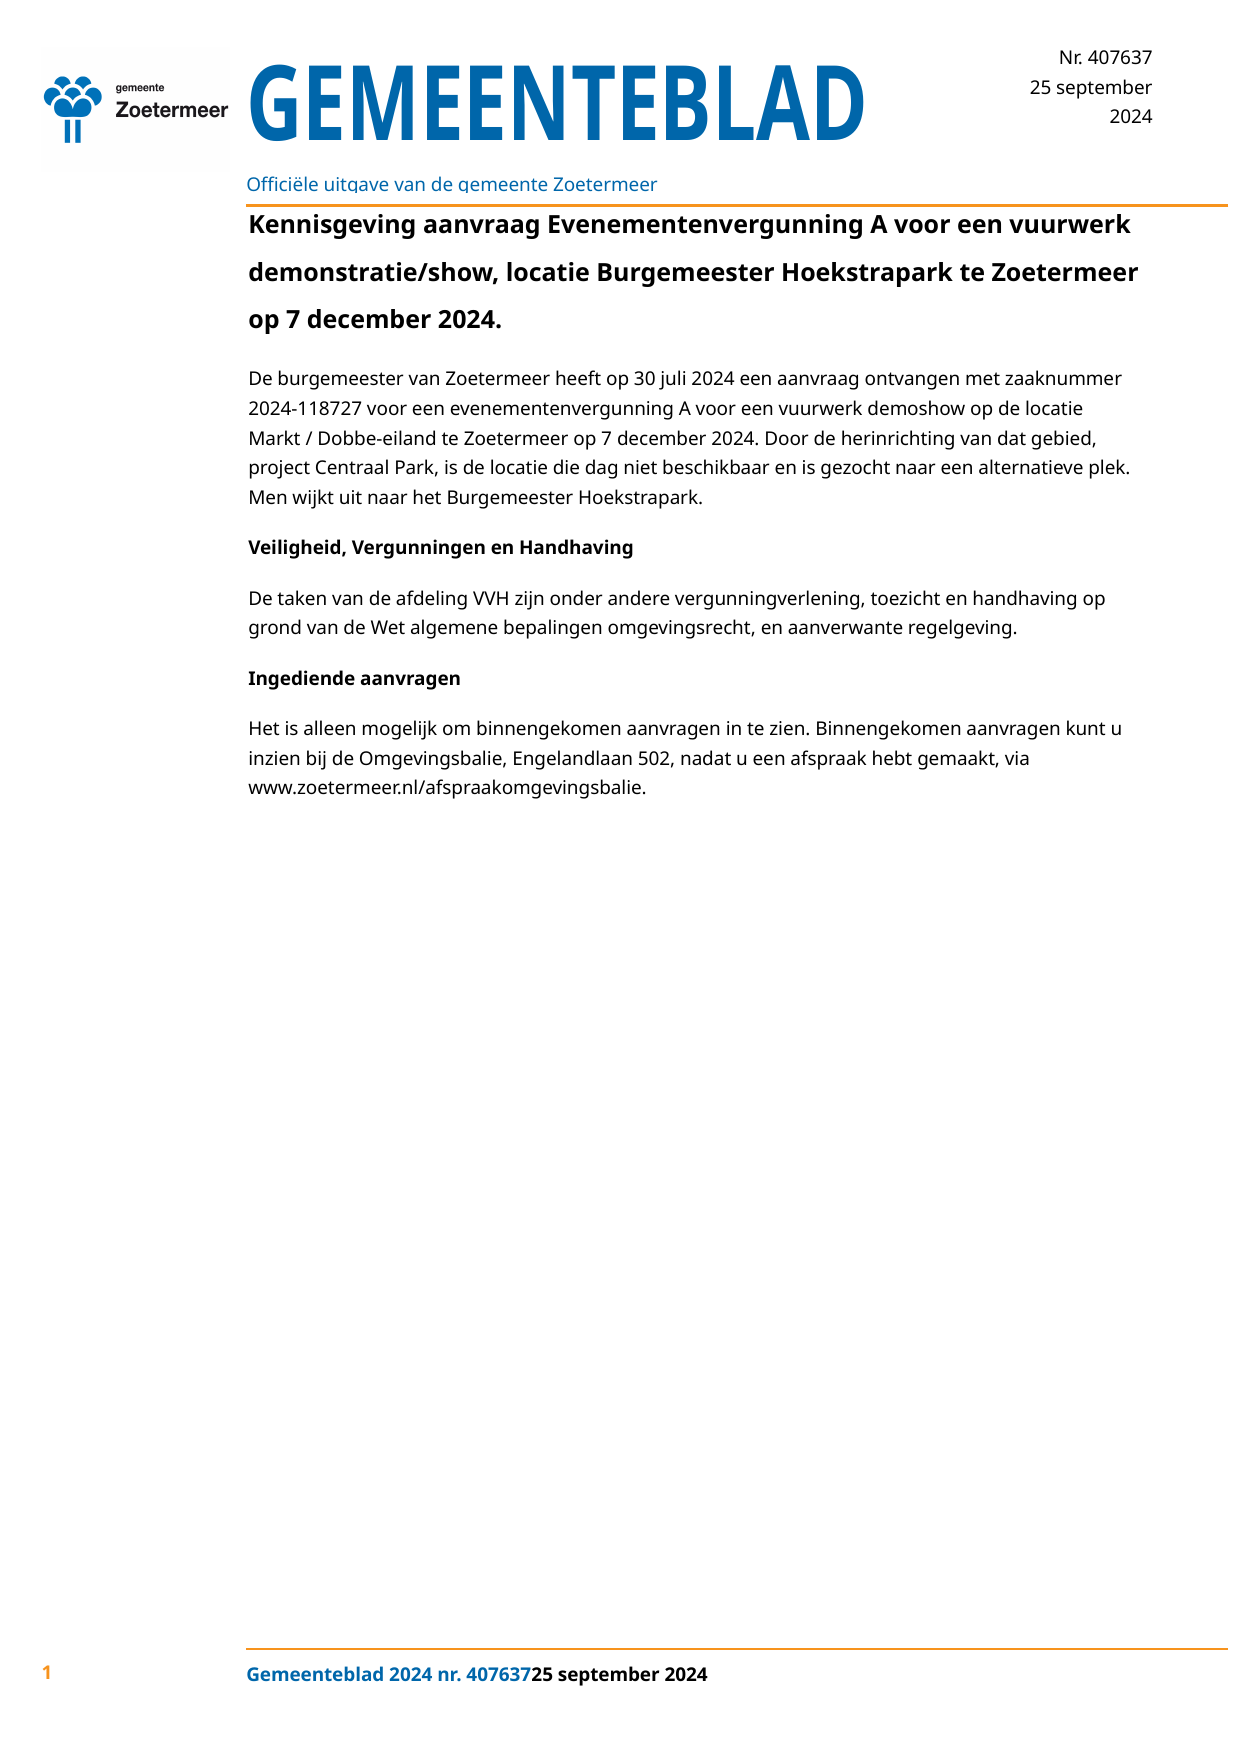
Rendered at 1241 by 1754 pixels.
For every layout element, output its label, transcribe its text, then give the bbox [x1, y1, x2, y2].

text Ingediende aanvragen [248, 665, 1152, 690]
text Het is alleen mogelijk om binnengekomen aanvragen in te zien. Binnengekomen aanvragen kunt u inzien bij de Omgevingsbalie, Engelandlaan 502, nadat u een afspraak hebt gemaakt, via www.zoetermeer.nl/afspraakomgevingsbalie. [248, 715, 1152, 800]
text De burgemeester van Zoetermeer heeft op 30 juli 2024 een aanvraag ontvangen met zaaknummer 2024-118727 voor een evenementenvergunning A voor een vuurwerk demoshow op de locatie Markt / Dobbe-eiland te Zoetermeer op 7 december 2024. Door de herinrichting van dat gebied, project Centraal Park, is de locatie die dag niet beschikbaar en is gezocht naar een alternatieve plek. Men wijkt uit naar het Burgemeester Hoekstrapark. [248, 366, 1152, 509]
picture [41, 47, 231, 172]
text Veiligheid, Vergunningen en Handhaving [248, 534, 1152, 560]
text Kennisgeving aanvraag Evenementenvergunning A voor een vuurwerk demonstratie/show, locatie Burgemeester Hoekstrapark te Zoetermeer op 7 december 2024. [248, 207, 1152, 336]
text De taken van de afdeling VVH zijn onder andere vergunningverlening, toezicht en handhaving op grond van de Wet algemene bepalingen omgevingsrecht, en aanverwante regelgeving. [248, 585, 1152, 640]
